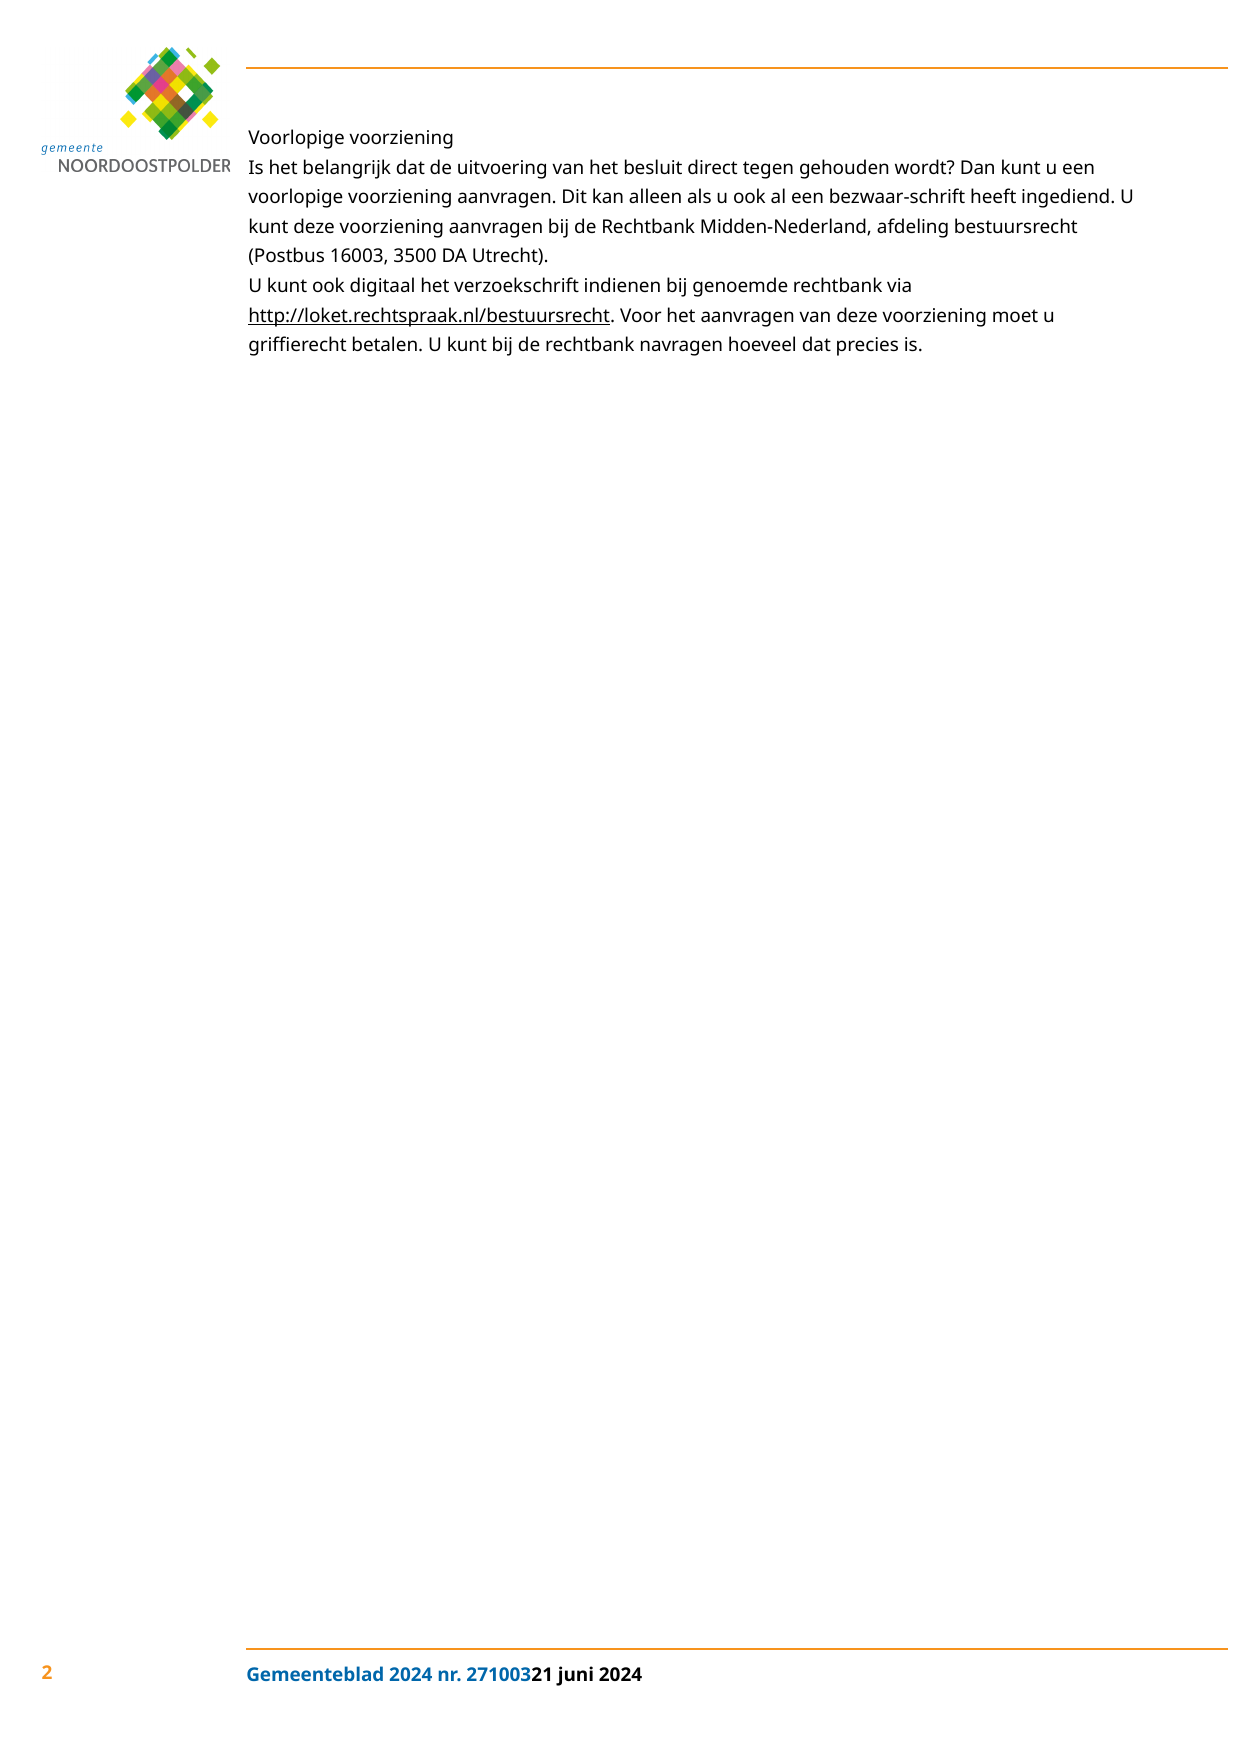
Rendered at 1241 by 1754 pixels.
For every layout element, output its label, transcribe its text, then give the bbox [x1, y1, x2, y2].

text U kunt ook digitaal het verzoekschrift indienen bij genoemde rechtbank via http://loket.rechtspraak.nl/bestuursrecht. Voor het aanvragen van deze voorziening moet u griffierecht betalen. U kunt bij de rechtbank navragen hoeveel dat precies is. [248, 272, 1152, 357]
text Is het belangrijk dat de uitvoering van het besluit direct tegen gehouden wordt? Dan kunt u een voorlopige voorziening aanvragen. Dit kan alleen als u ook al een bezwaar-schrift heeft ingediend. U kunt deze voorziening aanvragen bij de Rechtbank Midden-Nederland, afdeling bestuursrecht (Postbus 16003, 3500 DA Utrecht). [248, 154, 1152, 268]
picture [41, 47, 231, 172]
text Voorlopige voorziening [248, 124, 1152, 150]
